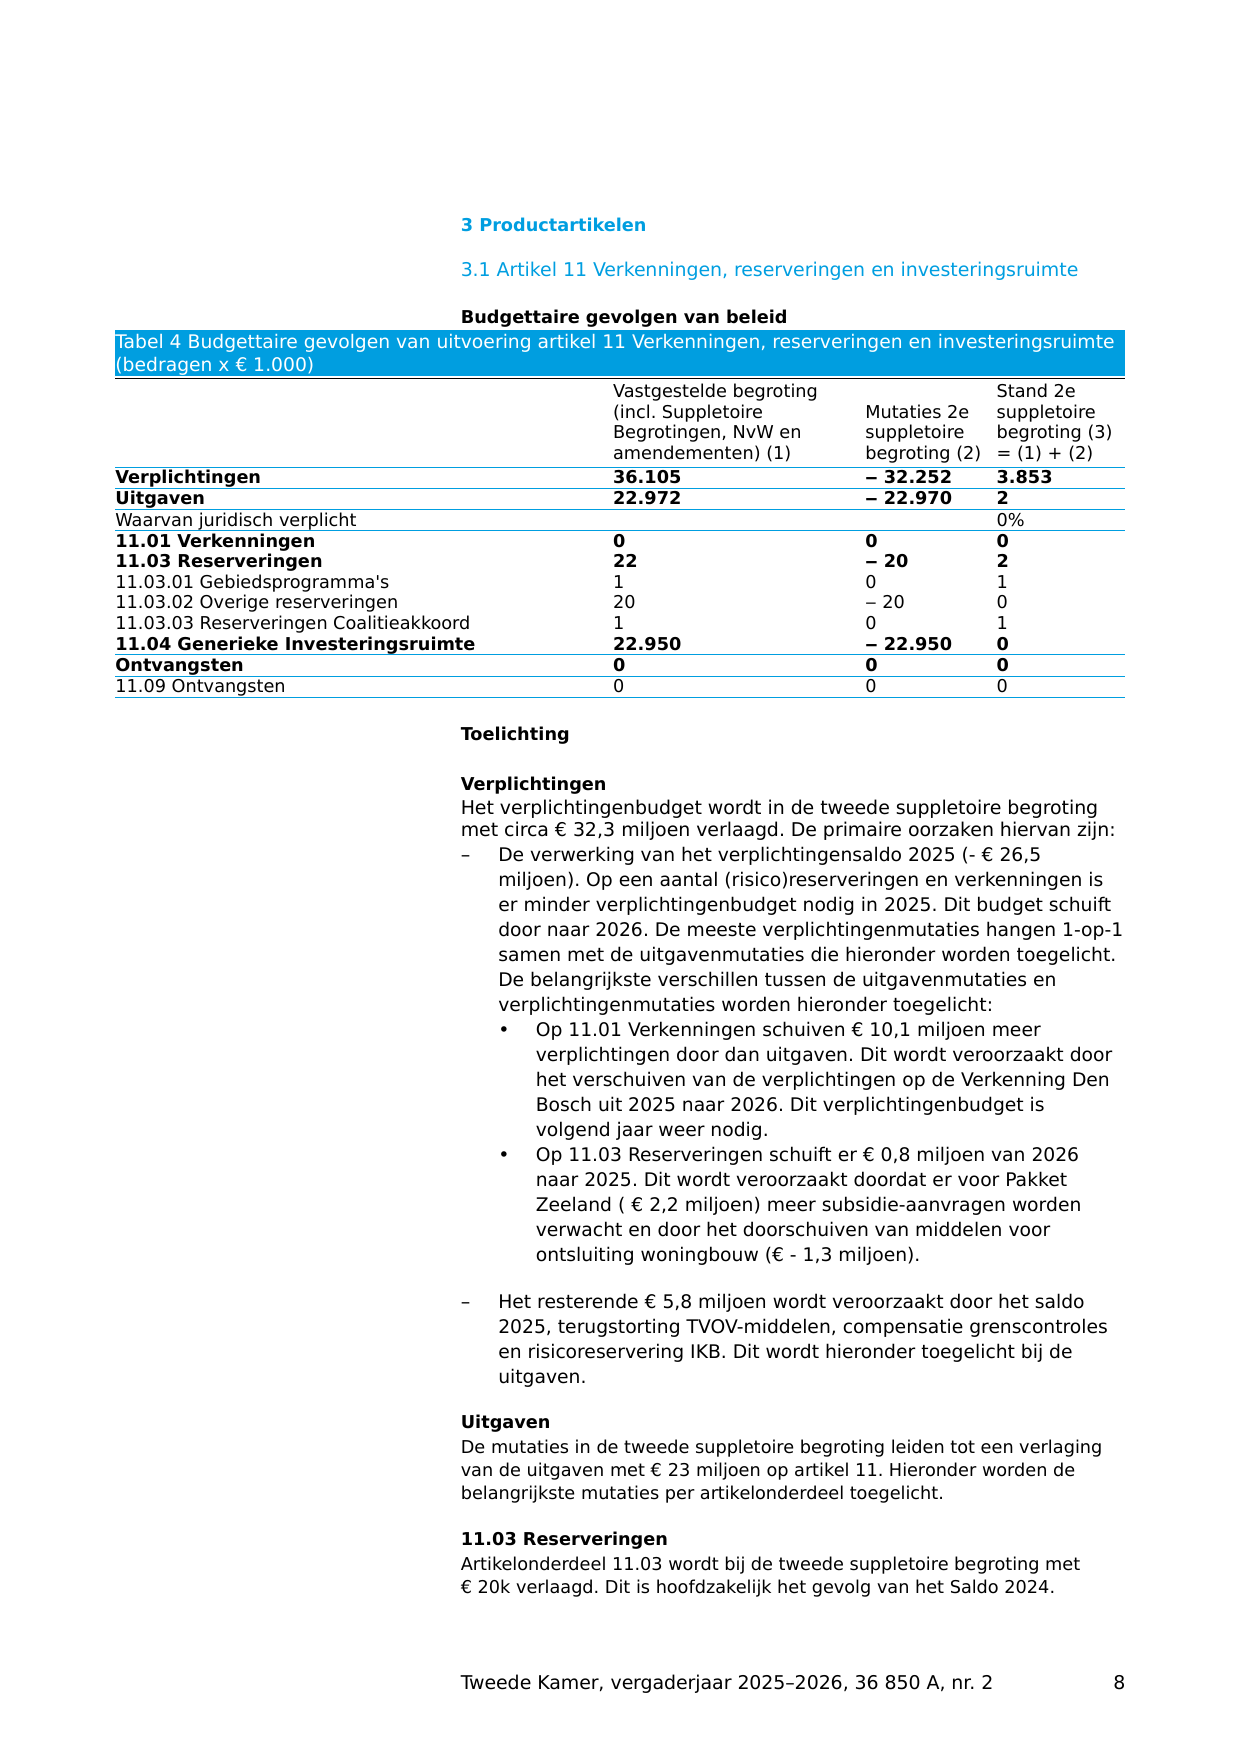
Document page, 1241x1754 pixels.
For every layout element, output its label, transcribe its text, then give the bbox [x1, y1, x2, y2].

text Verplichtingen [461, 772, 1125, 795]
table_cell 1 [994, 572, 1125, 592]
table_cell 0 [994, 634, 1125, 654]
table_cell 0 [994, 531, 1125, 551]
text De mutaties in de tweede suppletoire begroting leiden tot een verlaging van de uitgaven met € 23 miljoen op artikel 11. Hieronder worden de belangrijkste mutaties per artikelonderdeel toegelicht. [461, 1435, 1125, 1504]
table_cell [862, 510, 993, 530]
text Toelichting [461, 722, 1125, 745]
table_cell 11.04 Generieke Investeringsruimte [115, 634, 610, 654]
table_cell ‒ 22.970 [862, 489, 993, 509]
table_cell Stand 2e suppletoire begroting (3) = (1) + (2) [994, 379, 1125, 467]
table_cell 11.09 Ontvangsten [115, 677, 610, 697]
table_cell 36.105 [610, 468, 862, 488]
table_cell 0 [610, 531, 862, 551]
table_cell 1 [994, 613, 1125, 634]
list Het resterende € 5,8 miljoen wordt veroorzaakt door het saldo 2025, terugstorting TVOV-middelen, compensatie grenscontroles en risicoreservering IKB. Dit wordt hieronder toegelicht bij de uitgaven. [461, 1288, 1125, 1388]
table_cell 11.03.02 Overige reserveringen [115, 593, 610, 613]
table_cell Uitgaven [115, 489, 610, 509]
table_cell ‒ 22.950 [862, 634, 993, 654]
table_cell 1 [610, 613, 862, 634]
table_cell [115, 379, 610, 467]
table_cell Mutaties 2e suppletoire begroting (2) [862, 379, 993, 467]
text Uitgaven [461, 1410, 1125, 1433]
table_cell 20 [610, 593, 862, 613]
table_cell 22.972 [610, 489, 862, 509]
text 11.03 Reserveringen [461, 1527, 1125, 1550]
table_cell 0 [610, 655, 862, 676]
table_cell 0 [862, 572, 993, 592]
table_cell [610, 510, 862, 530]
table_cell 0 [994, 677, 1125, 697]
list Op 11.03 Reserveringen schuift er € 0,8 miljoen van 2026 naar 2025. Dit wordt veroorzaakt doordat er voor Pakket Zeeland ( € 2,2 miljoen) meer subsidie-aanvragen worden verwacht en door het doorschuiven van middelen voor ontsluiting woningbouw (€ - 1,3 miljoen). [498, 1141, 1125, 1266]
table_cell 1 [610, 572, 862, 592]
title 3.1 Artikel 11 Verkenningen, reserveringen en investeringsruimte [461, 259, 1125, 281]
table_cell Waarvan juridisch verplicht [115, 510, 610, 530]
table_cell Ontvangsten [115, 655, 610, 676]
text Artikelonderdeel 11.03 wordt bij de tweede suppletoire begroting met € 20k verlaagd. Dit is hoofdzakelijk het gevolg van het Saldo 2024. [461, 1552, 1125, 1598]
table_cell 0 [994, 593, 1125, 613]
table_cell 3.853 [994, 468, 1125, 488]
table_cell ‒ 20 [862, 551, 993, 572]
title 3 Productartikelen [461, 213, 1125, 236]
table_cell 11.03 Reserveringen [115, 551, 610, 572]
text Budgettaire gevolgen van beleid [461, 305, 1125, 328]
table_cell 0% [994, 510, 1125, 530]
table_cell 0 [862, 655, 993, 676]
table_cell Verplichtingen [115, 468, 610, 488]
table_cell 2 [994, 489, 1125, 509]
table_cell ‒ 32.252 [862, 468, 993, 488]
table_cell 0 [862, 531, 993, 551]
list De verwerking van het verplichtingensaldo 2025 (- € 26,5 miljoen). Op een aantal (risico)reserveringen en verkenningen is er minder verplichtingenbudget nodig in 2025. Dit budget schuift door naar 2026. De meeste verplichtingenmutaties hangen 1-op-1 samen met de uitgavenmutaties die hieronder worden toegelicht. De belangrijkste verschillen tussen de uitgavenmutaties en verplichtingenmutaties worden hieronder toegelicht: [461, 841, 1125, 1016]
table_cell ‒ 20 [862, 593, 993, 613]
table_cell Vastgestelde begroting (incl. Suppletoire Begrotingen, NvW en amendementen) (1) [610, 379, 862, 467]
text Het verplichtingenbudget wordt in de tweede suppletoire begroting met circa € 32,3 miljoen verlaagd. De primaire oorzaken hiervan zijn: [461, 797, 1125, 841]
table_cell 11.01 Verkenningen [115, 531, 610, 551]
table_cell 0 [862, 613, 993, 634]
table_cell 0 [610, 677, 862, 697]
table_cell 22 [610, 551, 862, 572]
table_cell 0 [862, 677, 993, 697]
table_cell 11.03.03 Reserveringen Coalitieakkoord [115, 613, 610, 634]
table_cell 0 [994, 655, 1125, 676]
table_cell 2 [994, 551, 1125, 572]
list Op 11.01 Verkenningen schuiven € 10,1 miljoen meer verplichtingen door dan uitgaven. Dit wordt veroorzaakt door het verschuiven van de verplichtingen op de Verkenning Den Bosch uit 2025 naar 2026. Dit verplichtingenbudget is volgend jaar weer nodig. [498, 1016, 1125, 1141]
table_cell 22.950 [610, 634, 862, 654]
table_cell 11.03.01 Gebiedsprogramma's [115, 572, 610, 592]
